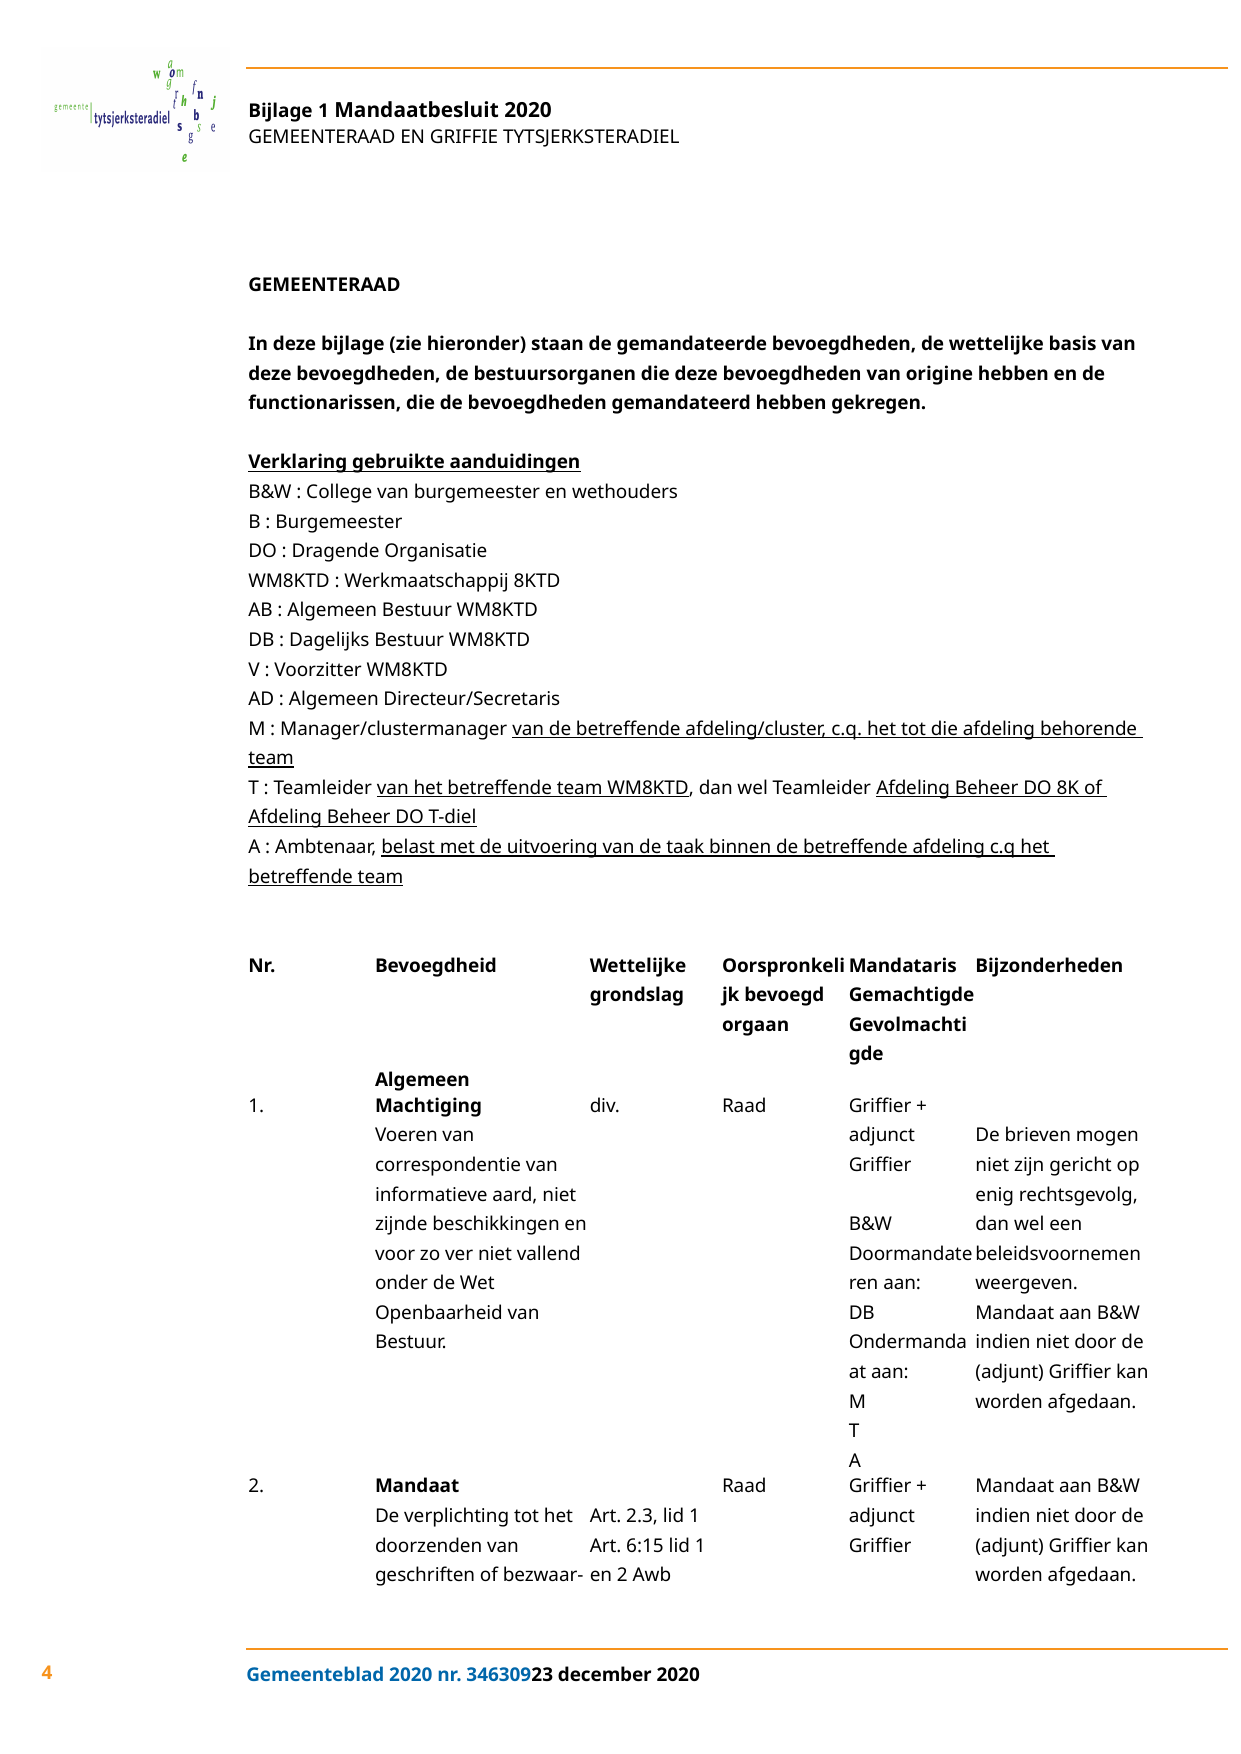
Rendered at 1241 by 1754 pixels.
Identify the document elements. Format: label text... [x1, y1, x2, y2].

text B : Burgemeester [248, 508, 1152, 534]
table_header Wettelijke grondslag [590, 952, 722, 1066]
text GEMEENTERAAD EN GRIFFIE TYTSJERKSTERADIEL [248, 123, 1152, 149]
picture [41, 47, 231, 172]
text A : Ambtenaar, belast met de uitvoering van de taak binnen de betreffende afdeling c.q het betreffende team [248, 833, 1152, 889]
table_cell Machtiging Voeren van correspondentie van informatieve aard, niet zijnde beschikkingen en voor zo ver niet vallend onder de Wet Openbaarheid van Bestuur. [375, 1092, 589, 1473]
text M : Manager/clustermanager van de betreffende afdeling/cluster, c.q. het tot die afdeling behorende team [248, 715, 1152, 770]
table_header Nr. [248, 952, 375, 1066]
text WM8KTD : Werkmaatschappij 8KTD [248, 567, 1152, 593]
table_header Bijzonderheden [975, 952, 1152, 1066]
table_cell Griffier + adjunct Griffier B&W Doormandateren aan: DB Ondermandaat aan: M T A [849, 1092, 975, 1473]
table_cell 1. [248, 1092, 375, 1473]
table_header Mandataris Gemachtigde Gevolmachtigde [849, 952, 975, 1066]
text AD : Algemeen Directeur/Secretaris [248, 685, 1152, 711]
table_cell Mandaat aan B&W indien niet door de (adjunt) Griffier kan worden afgedaan. [975, 1473, 1152, 1587]
table_cell Mandaat De verplichting tot het doorzenden van geschriften of bezwaar- [375, 1473, 589, 1587]
text T : Teamleider van het betreffende team WM8KTD, dan wel Teamleider Afdeling Beheer DO 8K of Afdeling Beheer DO T-diel [248, 774, 1152, 829]
text V : Voorzitter WM8KTD [248, 656, 1152, 682]
text DB : Dagelijks Bestuur WM8KTD [248, 626, 1152, 652]
table_header Oorspronkelijk bevoegd orgaan [722, 952, 848, 1066]
table_cell [248, 1066, 375, 1092]
table_cell Art. 2.3, lid 1 Art. 6:15 lid 1 en 2 Awb [590, 1473, 722, 1587]
text In deze bijlage (zie hieronder) staan de gemandateerde bevoegdheden, de wettelijke basis van deze bevoegdheden, de bestuursorganen die deze bevoegdheden van origine hebben en de functionarissen, die de bevoegdheden gemandateerd hebben gekregen. [248, 330, 1152, 415]
table_cell Raad [722, 1092, 848, 1473]
table_cell Algemeen [375, 1066, 589, 1092]
text GEMEENTERAAD [248, 271, 1152, 297]
table_cell [590, 1066, 722, 1092]
text Verklaring gebruikte aanduidingen [248, 449, 1152, 474]
table_cell Raad [722, 1473, 848, 1587]
table_cell [849, 1066, 975, 1092]
table_header Bevoegdheid [375, 952, 589, 1066]
table_cell Griffier + adjunct Griffier [849, 1473, 975, 1587]
table_cell [975, 1066, 1152, 1092]
table_cell [722, 1066, 848, 1092]
table_cell 2. [248, 1473, 375, 1587]
table_cell div. [590, 1092, 722, 1473]
table_cell De brieven mogen niet zijn gericht op enig rechtsgevolg, dan wel een beleidsvoornemen weergeven. Mandaat aan B&W indien niet door de (adjunt) Griffier kan worden afgedaan. [975, 1092, 1152, 1473]
text B&W : College van burgemeester en wethouders [248, 478, 1152, 504]
text DO : Dragende Organisatie [248, 537, 1152, 563]
text AB : Algemeen Bestuur WM8KTD [248, 597, 1152, 622]
text Bijlage 1 Mandaatbesluit 2020 [248, 95, 1152, 123]
